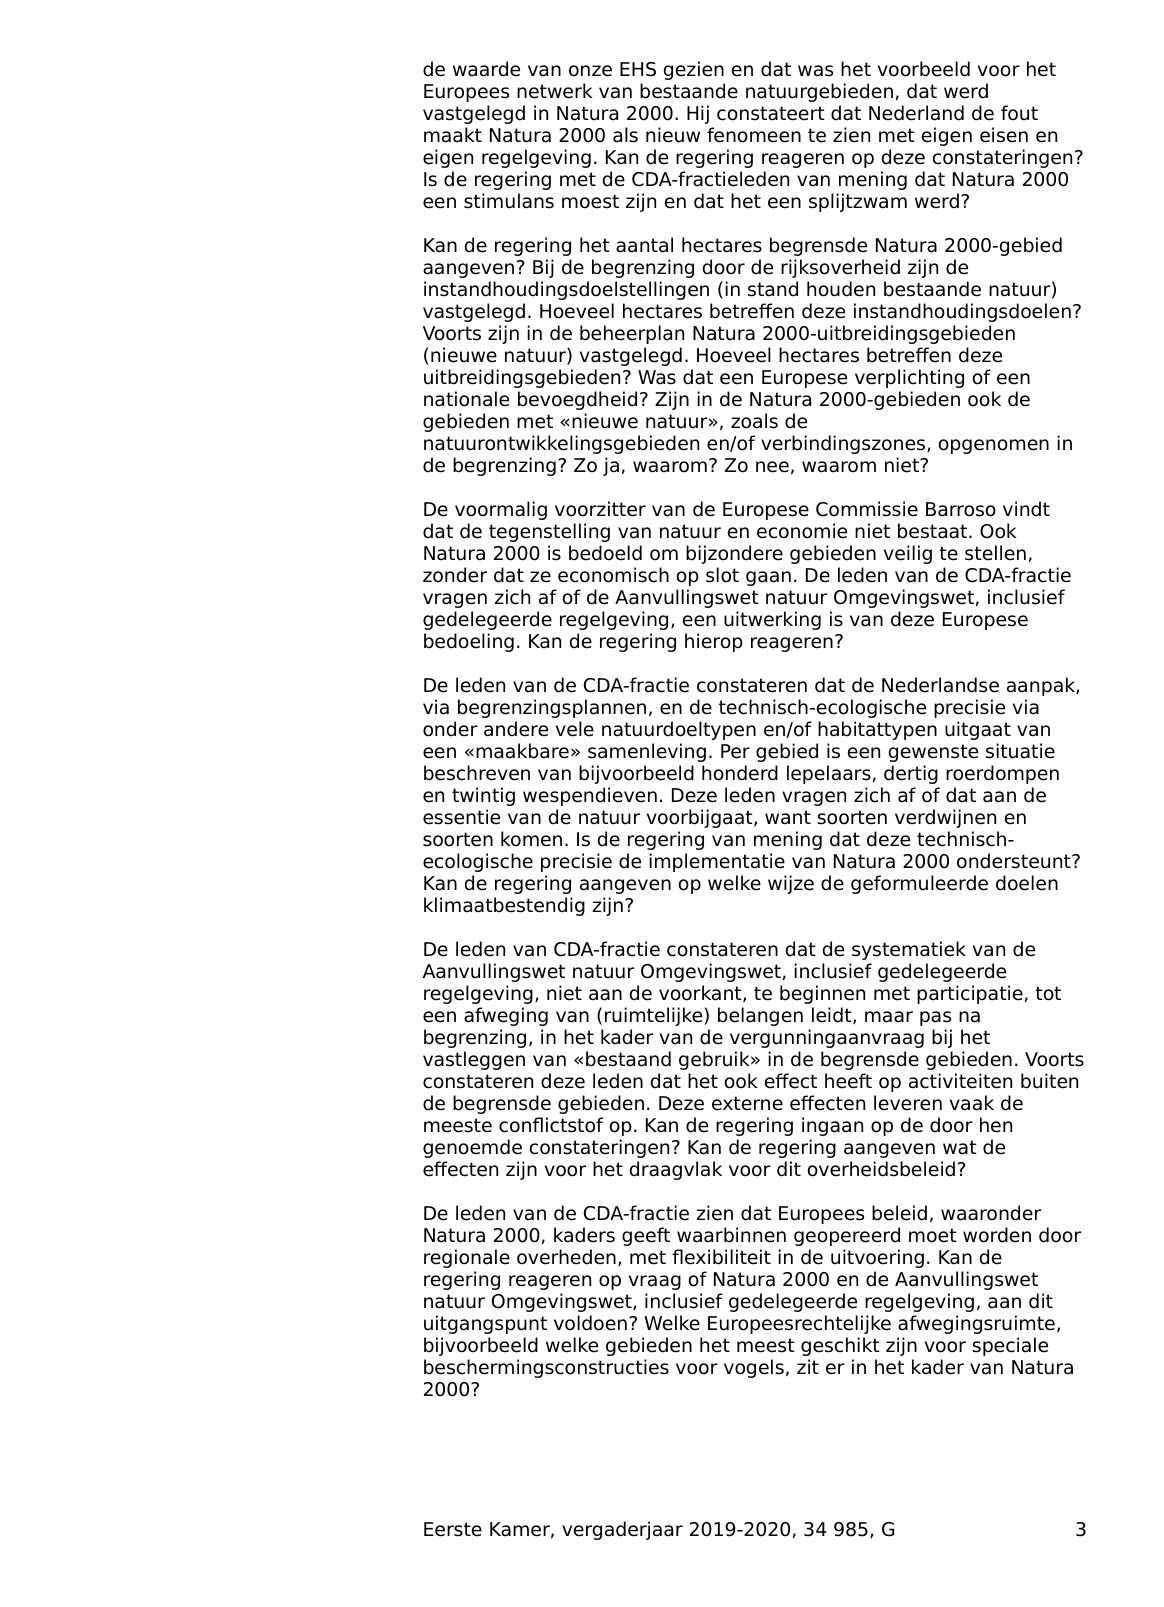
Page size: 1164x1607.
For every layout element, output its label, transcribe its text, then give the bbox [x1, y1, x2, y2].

text De leden van de CDA-fractie zien dat Europees beleid, waaronder Natura 2000, kaders geeft waarbinnen geopereerd moet worden door regionale overheden, met flexibiliteit in de uitvoering. Kan de regering reageren op vraag of Natura 2000 en de Aanvullingswet natuur Omgevingswet, inclusief gedelegeerde regelgeving, aan dit uitgangspunt voldoen? Welke Europeesrechtelijke afwegingsruimte, bijvoorbeeld welke gebieden het meest geschikt zijn voor speciale beschermingsconstructies voor vogels, zit er in het kader van Natura 2000? [422, 1203, 1087, 1401]
text Kan de regering het aantal hectares begrensde Natura 2000-gebied aangeven? Bij de begrenzing door de rijksoverheid zijn de instandhoudingsdoelstellingen (in stand houden bestaande natuur) vastgelegd. Hoeveel hectares betreffen deze instandhoudingsdoelen? Voorts zijn in de beheerplan Natura 2000-uitbreidingsgebieden (nieuwe natuur) vastgelegd. Hoeveel hectares betreffen deze uitbreidingsgebieden? Was dat een Europese verplichting of een nationale bevoegdheid? Zijn in de Natura 2000-gebieden ook de gebieden met «nieuwe natuur», zoals de natuurontwikkelingsgebieden en/of verbindingszones, opgenomen in de begrenzing? Zo ja, waarom? Zo nee, waarom niet? [422, 235, 1087, 477]
text De leden van CDA-fractie constateren dat de systematiek van de Aanvullingswet natuur Omgevingswet, inclusief gedelegeerde regelgeving, niet aan de voorkant, te beginnen met participatie, tot een afweging van (ruimtelijke) belangen leidt, maar pas na begrenzing, in het kader van de vergunningaanvraag bij het vastleggen van «bestaand gebruik» in de begrensde gebieden. Voorts constateren deze leden dat het ook effect heeft op activiteiten buiten de begrensde gebieden. Deze externe effecten leveren vaak de meeste conflictstof op. Kan de regering ingaan op de door hen genoemde constateringen? Kan de regering aangeven wat de effecten zijn voor het draagvlak voor dit overheidsbeleid? [422, 939, 1087, 1181]
text de waarde van onze EHS gezien en dat was het voorbeeld voor het Europees netwerk van bestaande natuurgebieden, dat werd vastgelegd in Natura 2000. Hij constateert dat Nederland de fout maakt Natura 2000 als nieuw fenomeen te zien met eigen eisen en eigen regelgeving. Kan de regering reageren op deze constateringen? Is de regering met de CDA-fractieleden van mening dat Natura 2000 een stimulans moest zijn en dat het een splijtzwam werd? [422, 59, 1087, 213]
text De leden van de CDA-fractie constateren dat de Nederlandse aanpak, via begrenzingsplannen, en de technisch-ecologische precisie via onder andere vele natuurdoeltypen en/of habitattypen uitgaat van een «maakbare» samenleving. Per gebied is een gewenste situatie beschreven van bijvoorbeeld honderd lepelaars, dertig roerdompen en twintig wespendieven. Deze leden vragen zich af of dat aan de essentie van de natuur voorbijgaat, want soorten verdwijnen en soorten komen. Is de regering van mening dat deze technisch-ecologische precisie de implementatie van Natura 2000 ondersteunt? Kan de regering aangeven op welke wijze de geformuleerde doelen klimaatbestendig zijn? [422, 675, 1087, 917]
text De voormalig voorzitter van de Europese Commissie Barroso vindt dat de tegenstelling van natuur en economie niet bestaat. Ook Natura 2000 is bedoeld om bijzondere gebieden veilig te stellen, zonder dat ze economisch op slot gaan. De leden van de CDA-fractie vragen zich af of de Aanvullingswet natuur Omgevingswet, inclusief gedelegeerde regelgeving, een uitwerking is van deze Europese bedoeling. Kan de regering hierop reageren? [422, 499, 1087, 653]
